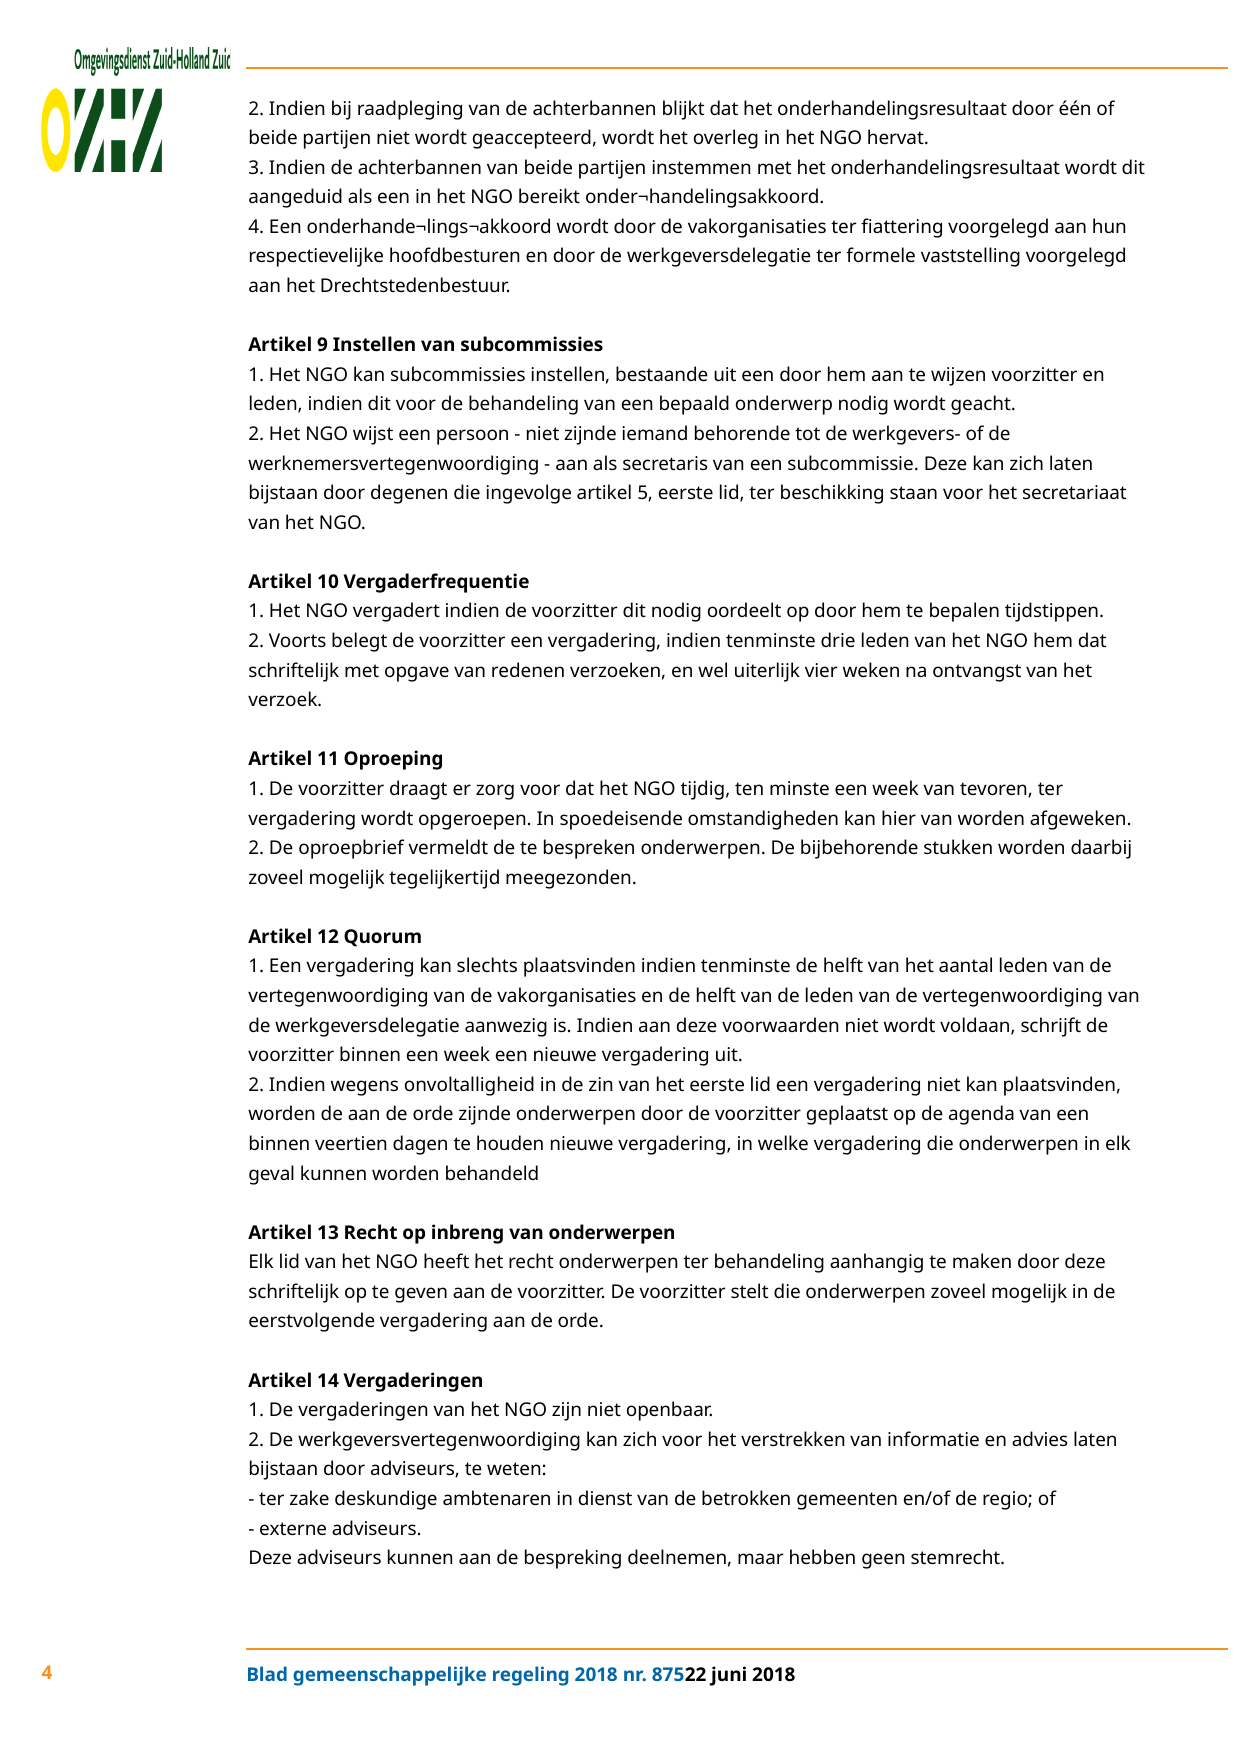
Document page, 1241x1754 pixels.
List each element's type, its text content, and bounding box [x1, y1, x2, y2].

text Deze adviseurs kunnen aan de bespreking deelnemen, maar hebben geen stemrecht. [248, 1544, 1152, 1570]
text Artikel 11 Oproeping [248, 746, 1152, 771]
text Artikel 13 Recht op inbreng van onderwerpen [248, 1219, 1152, 1245]
text Elk lid van het NGO heeft het recht onderwerpen ter behandeling aanhangig te maken door deze schriftelijk op te geven aan de voorzitter. De voorzitter stelt die onderwerpen zoveel mogelijk in de eerstvolgende vergadering aan de orde. [248, 1248, 1152, 1333]
text 1. De vergaderingen van het NGO zijn niet openbaar. [248, 1396, 1152, 1422]
text 3. Indien de achterbannen van beide partijen instemmen met het onderhandelingsresultaat wordt dit aangeduid als een in het NGO bereikt onder¬handelingsakkoord. [248, 154, 1152, 209]
text 1. Het NGO vergadert indien de voorzitter dit nodig oordeelt op door hem te bepalen tijdstippen. [248, 598, 1152, 623]
text Artikel 14 Vergaderingen [248, 1367, 1152, 1393]
text 4. Een onderhande¬lings¬akkoord wordt door de vakorganisaties ter fiattering voorgelegd aan hun respectievelijke hoofdbesturen en door de werkgeversdelegatie ter formele vaststelling voorgelegd aan het Drechtstedenbestuur. [248, 213, 1152, 298]
text 1. Het NGO kan subcommissies instellen, bestaande uit een door hem aan te wijzen voorzitter en leden, indien dit voor de behandeling van een bepaald onderwerp nodig wordt geacht. [248, 361, 1152, 416]
text Artikel 10 Vergaderfrequentie [248, 568, 1152, 594]
picture [41, 47, 231, 172]
text - ter zake deskundige ambtenaren in dienst van de betrokken gemeenten en/of de regio; of [248, 1485, 1152, 1511]
text 2. Voorts belegt de voorzitter een vergadering, indien tenminste drie leden van het NGO hem dat schriftelijk met opgave van redenen verzoeken, en wel uiterlijk vier weken na ontvangst van het verzoek. [248, 627, 1152, 712]
text 2. De werkgeversvertegenwoordiging kan zich voor het verstrekken van informatie en advies laten bijstaan door adviseurs, te weten: [248, 1426, 1152, 1481]
text Artikel 9 Instellen van subcommissies [248, 331, 1152, 357]
text 1. Een vergadering kan slechts plaatsvinden indien tenminste de helft van het aantal leden van de vertegenwoordiging van de vakorganisaties en de helft van de leden van de vertegenwoordiging van de werkgeversdelegatie aanwezig is. Indien aan deze voorwaarden niet wordt voldaan, schrijft de voorzitter binnen een week een nieuwe vergadering uit. [248, 953, 1152, 1067]
text - externe adviseurs. [248, 1515, 1152, 1541]
text 2. De oproepbrief vermeldt de te bespreken onderwerpen. De bijbehorende stukken worden daarbij zoveel mogelijk tegelijkertijd meegezonden. [248, 834, 1152, 890]
text Artikel 12 Quorum [248, 923, 1152, 949]
text 2. Het NGO wijst een persoon - niet zijnde iemand behorende tot de werkgevers- of de werknemersvertegenwoordiging - aan als secretaris van een subcommissie. Deze kan zich laten bijstaan door degenen die ingevolge artikel 5, eerste lid, ter beschikking staan voor het secretariaat van het NGO. [248, 420, 1152, 535]
text 2. Indien wegens onvoltalligheid in de zin van het eerste lid een vergadering niet kan plaatsvinden, worden de aan de orde zijnde onderwerpen door de voorzitter geplaatst op de agenda van een binnen veertien dagen te houden nieuwe vergadering, in welke vergadering die onderwerpen in elk geval kunnen worden behandeld [248, 1071, 1152, 1186]
text 2. Indien bij raadpleging van de achterbannen blijkt dat het onderhandelingsresultaat door één of beide partijen niet wordt geaccepteerd, wordt het overleg in het NGO hervat. [248, 95, 1152, 150]
text 1. De voorzitter draagt er zorg voor dat het NGO tijdig, ten minste een week van tevoren, ter vergadering wordt opgeroepen. In spoedeisende omstandigheden kan hier van worden afgeweken. [248, 775, 1152, 831]
